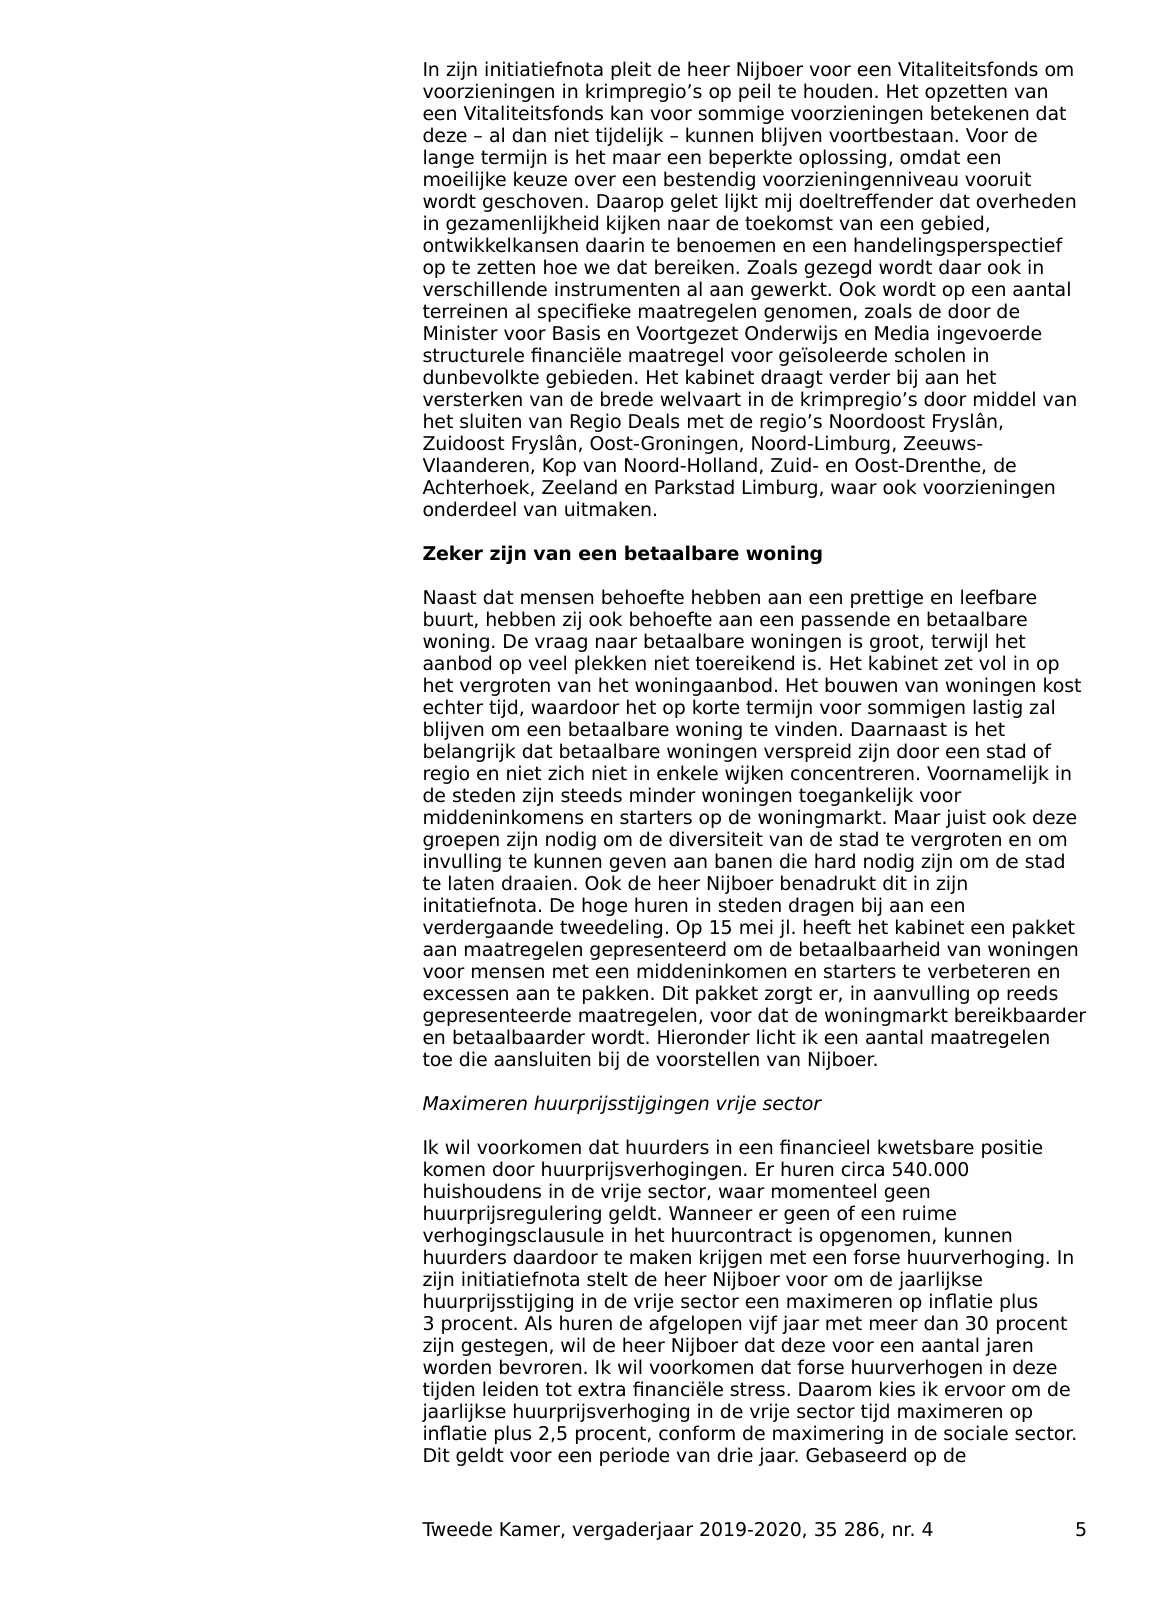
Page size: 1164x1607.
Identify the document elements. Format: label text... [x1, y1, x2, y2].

subtitle Maximeren huurprijsstijgingen vrije sector [422, 1093, 1087, 1115]
text Ik wil voorkomen dat huurders in een financieel kwetsbare positie komen door huurprijsverhogingen. Er huren circa 540.000 huishoudens in de vrije sector, waar momenteel geen huurprijsregulering geldt. Wanneer er geen of een ruime verhogingsclausule in het huurcontract is opgenomen, kunnen huurders daardoor te maken krijgen met een forse huurverhoging. In zijn initiatiefnota stelt de heer Nijboer voor om de jaarlijkse huurprijsstijging in de vrije sector een maximeren op inflatie plus 3 procent. Als huren de afgelopen vijf jaar met meer dan 30 procent zijn gestegen, wil de heer Nijboer dat deze voor een aantal jaren worden bevroren. Ik wil voorkomen dat forse huurverhogen in deze tijden leiden tot extra financiële stress. Daarom kies ik ervoor om de jaarlijkse huurprijsverhoging in de vrije sector tijd maximeren op inflatie plus 2,5 procent, conform de maximering in de sociale sector. Dit geldt voor een periode van drie jaar. Gebaseerd op de [422, 1137, 1087, 1467]
text Naast dat mensen behoefte hebben aan een prettige en leefbare buurt, hebben zij ook behoefte aan een passende en betaalbare woning. De vraag naar betaalbare woningen is groot, terwijl het aanbod op veel plekken niet toereikend is. Het kabinet zet vol in op het vergroten van het woningaanbod. Het bouwen van woningen kost echter tijd, waardoor het op korte termijn voor sommigen lastig zal blijven om een betaalbare woning te vinden. Daarnaast is het belangrijk dat betaalbare woningen verspreid zijn door een stad of regio en niet zich niet in enkele wijken concentreren. Voornamelijk in de steden zijn steeds minder woningen toegankelijk voor middeninkomens en starters op de woningmarkt. Maar juist ook deze groepen zijn nodig om de diversiteit van de stad te vergroten en om invulling te kunnen geven aan banen die hard nodig zijn om de stad te laten draaien. Ook de heer Nijboer benadrukt dit in zijn initatiefnota. De hoge huren in steden dragen bij aan een verdergaande tweedeling. Op 15 mei jl. heeft het kabinet een pakket aan maatregelen gepresenteerd om de betaalbaarheid van woningen voor mensen met een middeninkomen en starters te verbeteren en excessen aan te pakken. Dit pakket zorgt er, in aanvulling op reeds gepresenteerde maatregelen, voor dat de woningmarkt bereikbaarder en betaalbaarder wordt. Hieronder licht ik een aantal maatregelen toe die aansluiten bij de voorstellen van Nijboer. [422, 587, 1087, 1071]
text In zijn initiatiefnota pleit de heer Nijboer voor een Vitaliteitsfonds om voorzieningen in krimpregio’s op peil te houden. Het opzetten van een Vitaliteitsfonds kan voor sommige voorzieningen betekenen dat deze – al dan niet tijdelijk – kunnen blijven voortbestaan. Voor de lange termijn is het maar een beperkte oplossing, omdat een moeilijke keuze over een bestendig voorzieningenniveau vooruit wordt geschoven. Daarop gelet lijkt mij doeltreffender dat overheden in gezamenlijkheid kijken naar de toekomst van een gebied, ontwikkelkansen daarin te benoemen en een handelingsperspectief op te zetten hoe we dat bereiken. Zoals gezegd wordt daar ook in verschillende instrumenten al aan gewerkt. Ook wordt op een aantal terreinen al specifieke maatregelen genomen, zoals de door de Minister voor Basis en Voortgezet Onderwijs en Media ingevoerde structurele financiële maatregel voor geïsoleerde scholen in dunbevolkte gebieden. Het kabinet draagt verder bij aan het versterken van de brede welvaart in de krimpregio’s door middel van het sluiten van Regio Deals met de regio’s Noordoost Fryslân, Zuidoost Fryslân, Oost-Groningen, Noord-Limburg, Zeeuws-Vlaanderen, Kop van Noord-Holland, Zuid- en Oost-Drenthe, de Achterhoek, Zeeland en Parkstad Limburg, waar ook voorzieningen onderdeel van uitmaken. [422, 59, 1087, 521]
subtitle Zeker zijn van een betaalbare woning [422, 543, 1087, 565]
